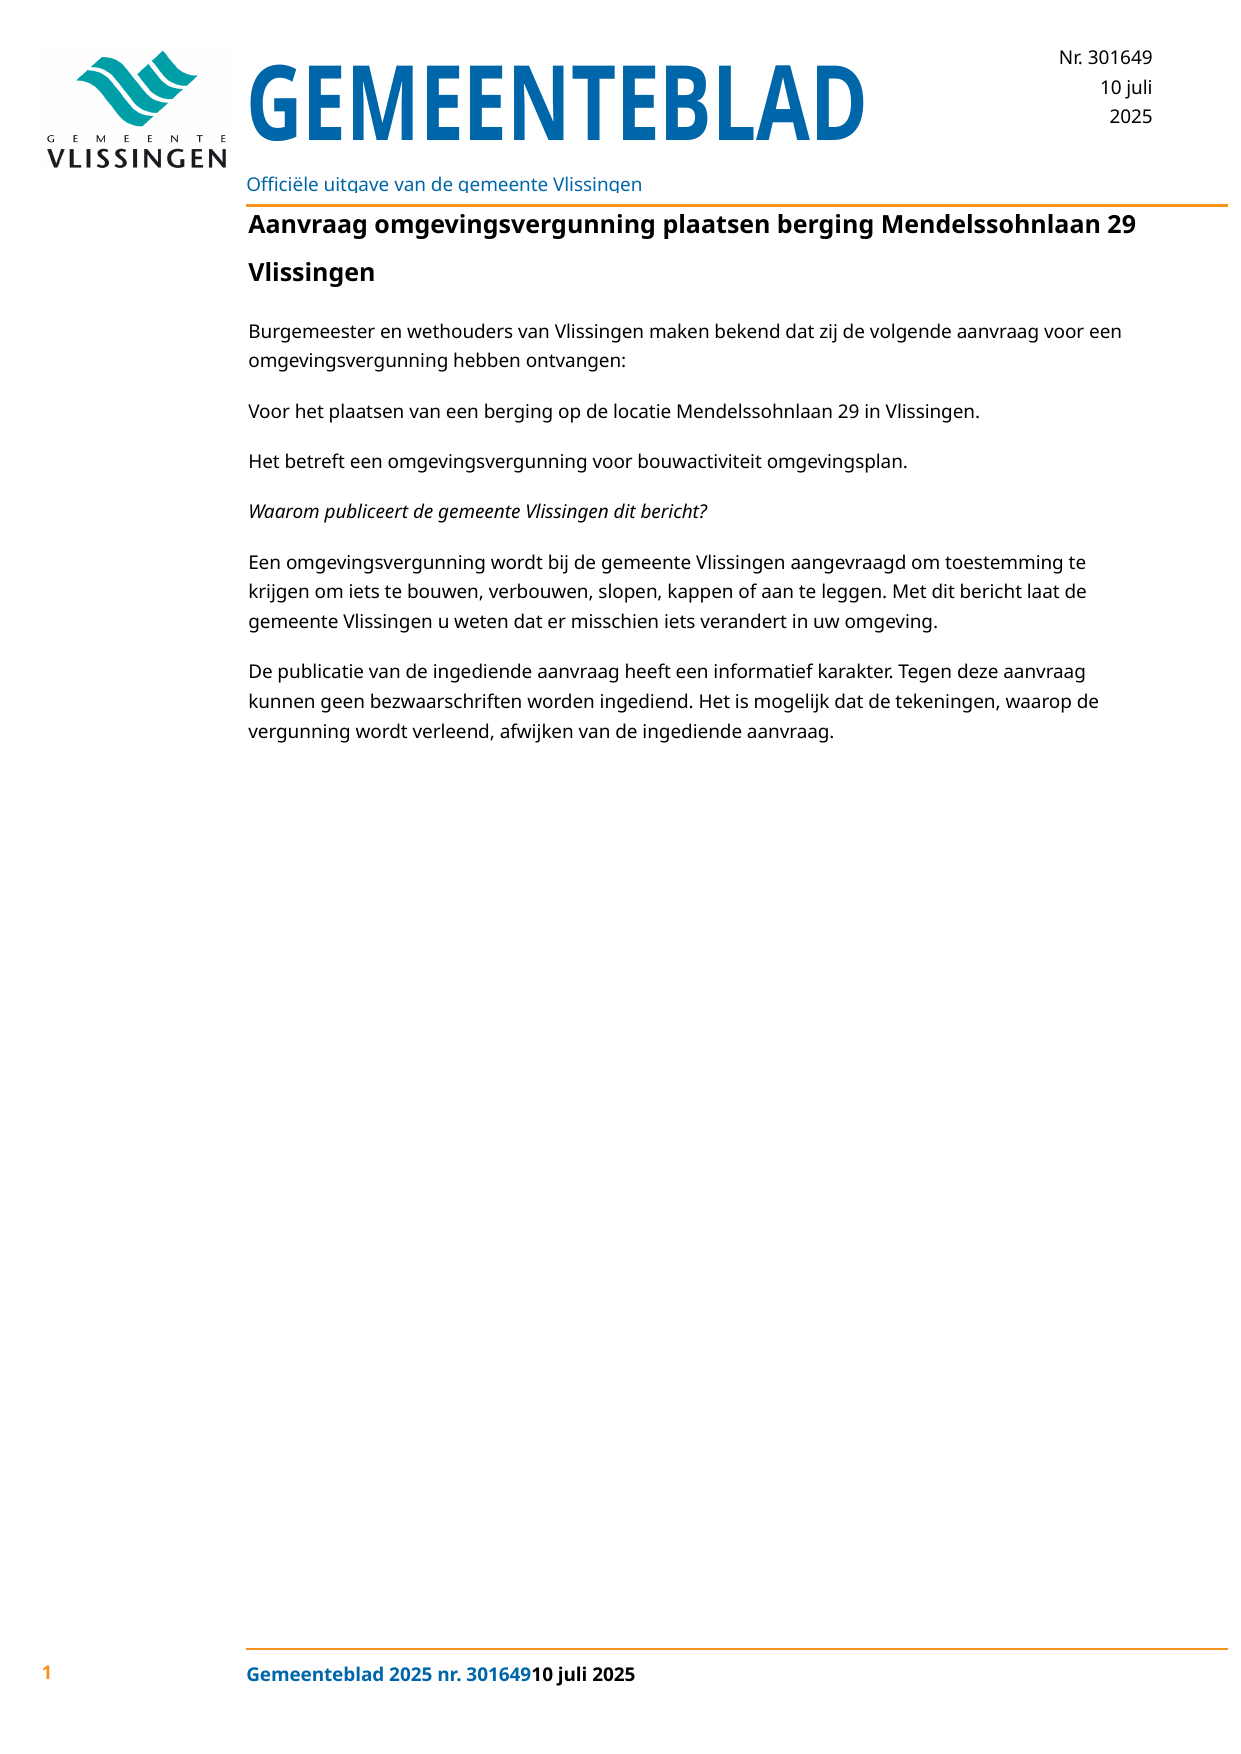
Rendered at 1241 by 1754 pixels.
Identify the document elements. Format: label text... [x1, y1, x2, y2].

text Een omgevingsvergunning wordt bij de gemeente Vlissingen aangevraagd om toestemming te krijgen om iets te bouwen, verbouwen, slopen, kappen of aan te leggen. Met dit bericht laat de gemeente Vlissingen u weten dat er misschien iets verandert in uw omgeving. [248, 549, 1152, 634]
picture [41, 47, 231, 172]
text Burgemeester en wethouders van Vlissingen maken bekend dat zij de volgende aanvraag voor een omgevingsvergunning hebben ontvangen: [248, 318, 1152, 373]
text Voor het plaatsen van een berging op de locatie Mendelssohnlaan 29 in Vlissingen. [248, 398, 1152, 424]
text Waarom publiceert de gemeente Vlissingen dit bericht? [248, 499, 1152, 524]
text Het betreft een omgevingsvergunning voor bouwactiviteit omgevingsplan. [248, 448, 1152, 474]
text De publicatie van de ingediende aanvraag heeft een informatief karakter. Tegen deze aanvraag kunnen geen bezwaarschriften worden ingediend. Het is mogelijk dat de tekeningen, waarop de vergunning wordt verleend, afwijken van de ingediende aanvraag. [248, 659, 1152, 744]
text Aanvraag omgevingsvergunning plaatsen berging Mendelssohnlaan 29 Vlissingen [248, 207, 1152, 288]
